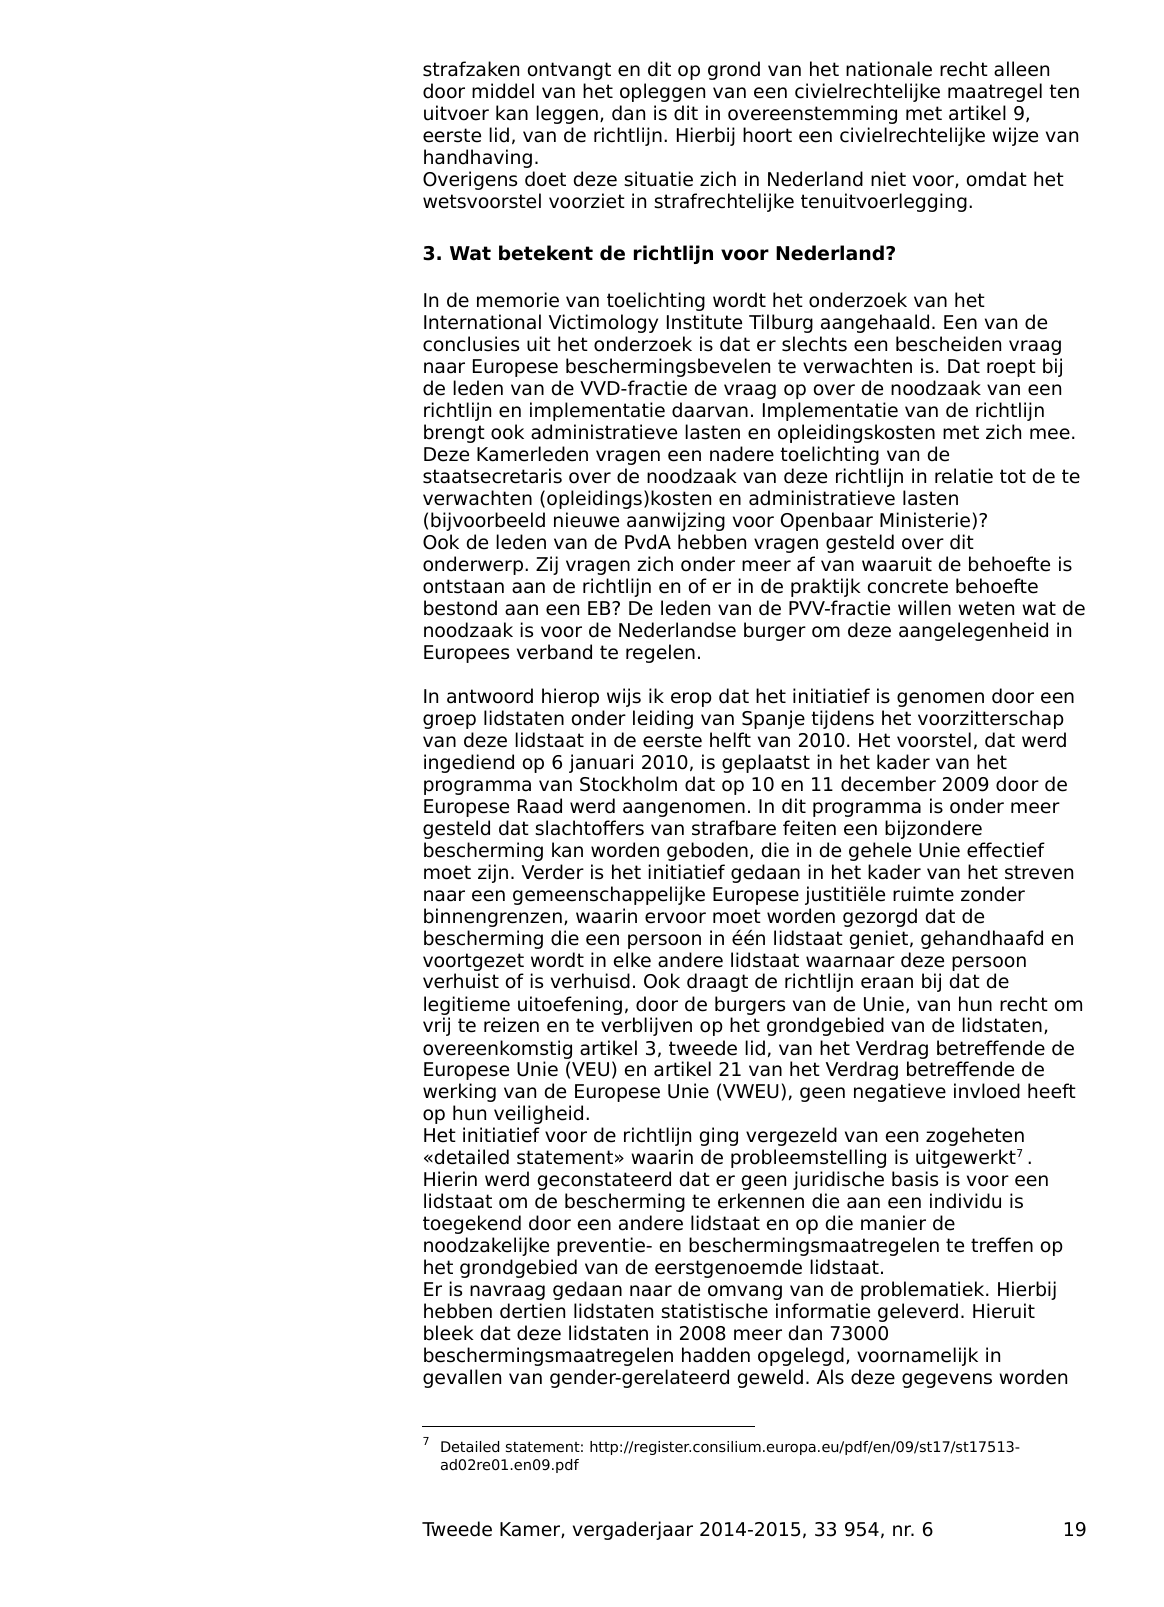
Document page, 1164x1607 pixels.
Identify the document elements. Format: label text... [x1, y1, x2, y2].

text In antwoord hierop wijs ik erop dat het initiatief is genomen door een groep lidstaten onder leiding van Spanje tijdens het voorzitterschap van deze lidstaat in de eerste helft van 2010. Het voorstel, dat werd ingediend op 6 januari 2010, is geplaatst in het kader van het programma van Stockholm dat op 10 en 11 december 2009 door de Europese Raad werd aangenomen. In dit programma is onder meer gesteld dat slachtoffers van strafbare feiten een bijzondere bescherming kan worden geboden, die in de gehele Unie effectief moet zijn. Verder is het initiatief gedaan in het kader van het streven naar een gemeenschappelijke Europese justitiële ruimte zonder binnengrenzen, waarin ervoor moet worden gezorgd dat de bescherming die een persoon in één lidstaat geniet, gehandhaafd en voortgezet wordt in elke andere lidstaat waarnaar deze persoon verhuist of is verhuisd. Ook draagt de richtlijn eraan bij dat de legitieme uitoefening, door de burgers van de Unie, van hun recht om vrij te reizen en te verblijven op het grondgebied van de lidstaten, overeenkomstig artikel 3, tweede lid, van het Verdrag betreffende de Europese Unie (VEU) en artikel 21 van het Verdrag betreffende de werking van de Europese Unie (VWEU), geen negatieve invloed heeft op hun veiligheid. [422, 686, 1087, 1125]
text Het initiatief voor de richtlijn ging vergezeld van een zogeheten «detailed statement» waarin de probleemstelling is uitgewerkt. Hierin werd geconstateerd dat er geen juridische basis is voor een lidstaat om de bescherming te erkennen die aan een individu is toegekend door een andere lidstaat en op die manier de noodzakelijke preventie- en beschermingsmaatregelen te treffen op het grondgebied van de eerstgenoemde lidstaat. [422, 1125, 1087, 1279]
text Overigens doet deze situatie zich in Nederland niet voor, omdat het wetsvoorstel voorziet in strafrechtelijke tenuitvoerlegging. [422, 169, 1087, 213]
text In de memorie van toelichting wordt het onderzoek van het International Victimology Institute Tilburg aangehaald. Een van de conclusies uit het onderzoek is dat er slechts een bescheiden vraag naar Europese beschermingsbevelen te verwachten is. Dat roept bij de leden van de VVD-fractie de vraag op over de noodzaak van een richtlijn en implementatie daarvan. Implementatie van de richtlijn brengt ook administratieve lasten en opleidingskosten met zich mee. Deze Kamerleden vragen een nadere toelichting van de staatsecretaris over de noodzaak van deze richtlijn in relatie tot de te verwachten (opleidings)kosten en administratieve lasten (bijvoorbeeld nieuwe aanwijzing voor Openbaar Ministerie)? [422, 290, 1087, 532]
text Ook de leden van de PvdA hebben vragen gesteld over dit onderwerp. Zij vragen zich onder meer af van waaruit de behoefte is ontstaan aan de richtlijn en of er in de praktijk concrete behoefte bestond aan een EB? De leden van de PVV-fractie willen weten wat de noodzaak is voor de Nederlandse burger om deze aangelegenheid in Europees verband te regelen. [422, 532, 1087, 663]
text Detailed statement: http://register.consilium.europa.eu/pdf/en/09/st17/st17513-ad02re01.en09.pdf [422, 1435, 1087, 1474]
text strafzaken ontvangt en dit op grond van het nationale recht alleen door middel van het opleggen van een civielrechtelijke maatregel ten uitvoer kan leggen, dan is dit in overeenstemming met artikel 9, eerste lid, van de richtlijn. Hierbij hoort een civielrechtelijke wijze van handhaving. [422, 59, 1087, 169]
subtitle 3. Wat betekent de richtlijn voor Nederland? [422, 243, 1087, 265]
text Er is navraag gedaan naar de omvang van de problematiek. Hierbij hebben dertien lidstaten statistische informatie geleverd. Hieruit bleek dat deze lidstaten in 2008 meer dan 73000 beschermingsmaatregelen hadden opgelegd, voornamelijk in gevallen van gender-gerelateerd geweld. Als deze gegevens worden [422, 1279, 1087, 1389]
